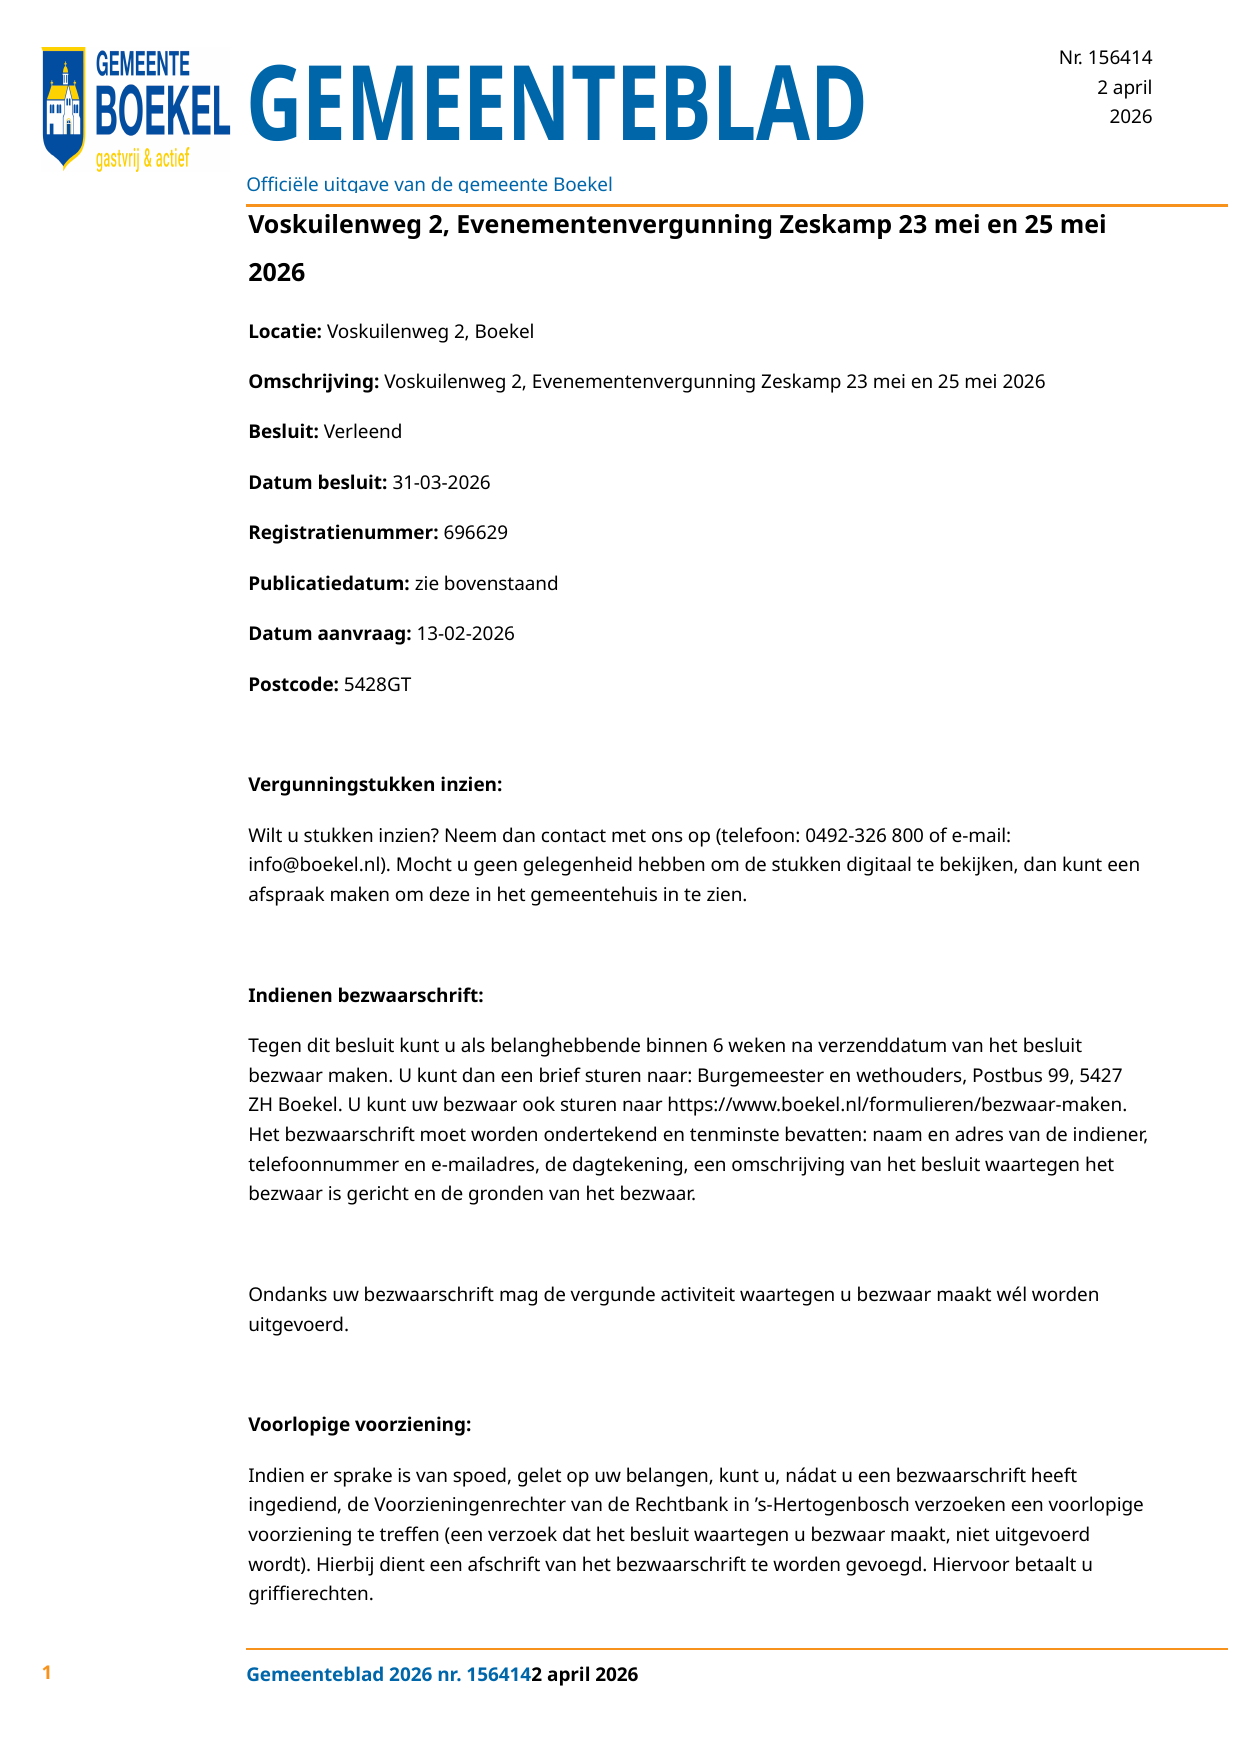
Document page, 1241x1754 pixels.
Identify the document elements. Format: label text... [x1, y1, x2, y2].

text Datum aanvraag: 13-02-2026 [248, 620, 1152, 646]
text Voskuilenweg 2, Evenementenvergunning Zeskamp 23 mei en 25 mei 2026 [248, 207, 1152, 288]
text Indienen bezwaarschrift: [248, 982, 1152, 1008]
text Tegen dit besluit kunt u als belanghebbende binnen 6 weken na verzenddatum van het besluit bezwaar maken. U kunt dan een brief sturen naar: Burgemeester en wethouders, Postbus 99, 5427 ZH Boekel. U kunt uw bezwaar ook sturen naar https://www.boekel.nl/formulieren/bezwaar-maken. Het bezwaarschrift moet worden ondertekend en tenminste bevatten: naam en adres van de indiener, telefoonnummer en e-mailadres, de dagtekening, een omschrijving van het besluit waartegen het bezwaar is gericht en de gronden van het bezwaar. [248, 1032, 1152, 1206]
text Datum besluit: 31-03-2026 [248, 469, 1152, 495]
text Wilt u stukken inzien? Neem dan contact met ons op (telefoon: 0492-326 800 of e-mail: info@boekel.nl). Mocht u geen gelegenheid hebben om de stukken digitaal te bekijken, dan kunt een afspraak maken om deze in het gemeentehuis in te zien. [248, 822, 1152, 907]
text Omschrijving: Voskuilenweg 2, Evenementenvergunning Zeskamp 23 mei en 25 mei 2026 [248, 368, 1152, 394]
text Besluit: Verleend [248, 419, 1152, 444]
text Postcode: 5428GT [248, 671, 1152, 697]
picture [41, 47, 231, 172]
text Ondanks uw bezwaarschrift mag de vergunde activiteit waartegen u bezwaar maakt wél worden uitgevoerd. [248, 1281, 1152, 1337]
text Indien er sprake is van spoed, gelet op uw belangen, kunt u, nádat u een bezwaarschrift heeft ingediend, de Voorzieningenrechter van de Rechtbank in ’s-Hertogenbosch verzoeken een voorlopige voorziening te treffen (een verzoek dat het besluit waartegen u bezwaar maakt, niet uitgevoerd wordt). Hierbij dient een afschrift van het bezwaarschrift te worden gevoegd. Hiervoor betaalt u griffierechten. [248, 1462, 1152, 1606]
text Registratienummer: 696629 [248, 519, 1152, 545]
text Voorlopige voorziening: [248, 1412, 1152, 1437]
text Locatie: Voskuilenweg 2, Boekel [248, 318, 1152, 344]
text Vergunningstukken inzien: [248, 772, 1152, 797]
text Publicatiedatum: zie bovenstaand [248, 570, 1152, 596]
